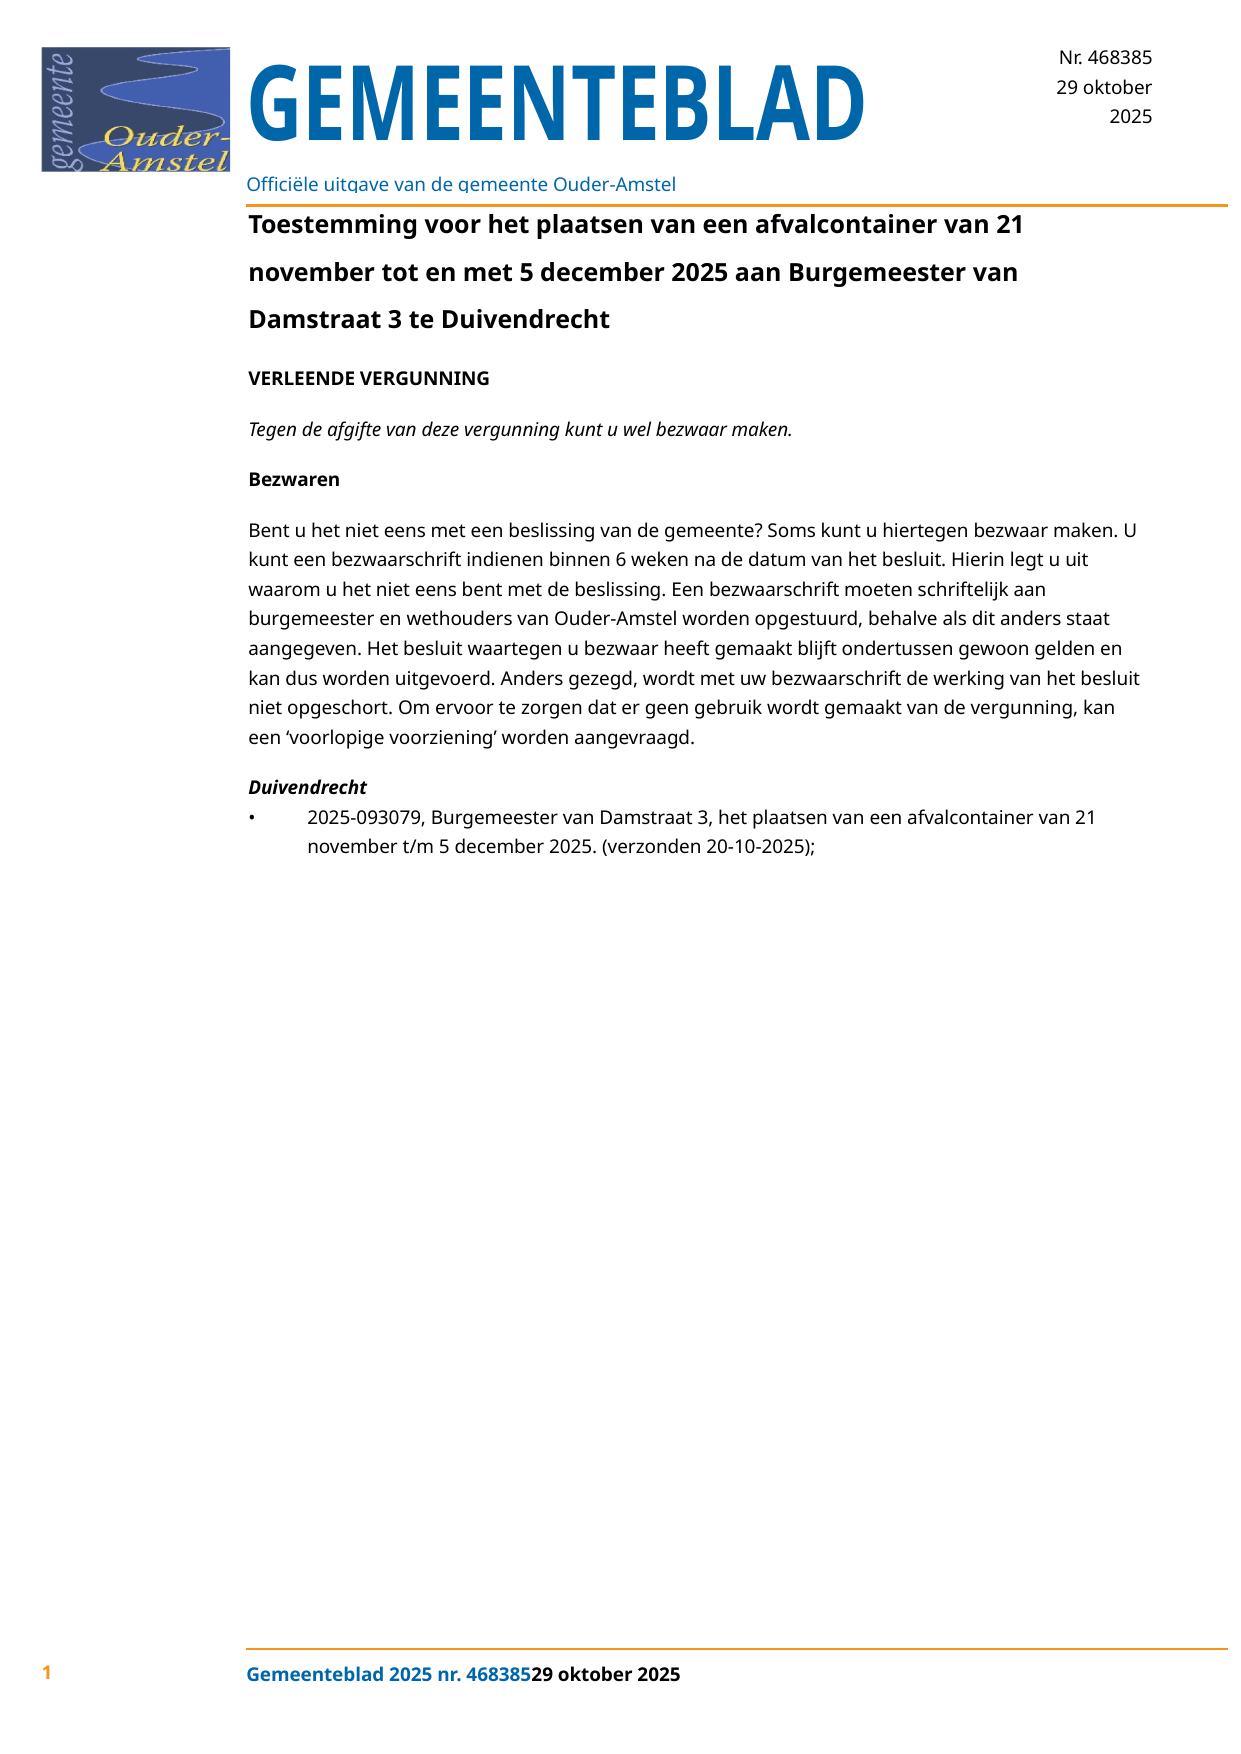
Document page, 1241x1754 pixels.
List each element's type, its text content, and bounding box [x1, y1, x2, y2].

text VERLEENDE VERGUNNING [248, 366, 1152, 391]
list 2025-093079, Burgemeester van Damstraat 3, het plaatsen van een afvalcontainer van 21 november t/m 5 december 2025. (verzonden 20-10-2025); [248, 804, 1152, 859]
text Bezwaren [248, 466, 1152, 492]
text Tegen de afgifte van deze vergunning kunt u wel bezwaar maken. [248, 416, 1152, 442]
text Toestemming voor het plaatsen van een afvalcontainer van 21 november tot en met 5 december 2025 aan Burgemeester van Damstraat 3 te Duivendrecht [248, 207, 1152, 336]
picture [41, 47, 231, 172]
text Duivendrecht [248, 774, 1152, 800]
text Bent u het niet eens met een beslissing van de gemeente? Soms kunt u hiertegen bezwaar maken. U kunt een bezwaarschrift indienen binnen 6 weken na de datum van het besluit. Hierin legt u uit waarom u het niet eens bent met de beslissing. Een bezwaarschrift moeten schriftelijk aan burgemeester en wethouders van Ouder-Amstel worden opgestuurd, behalve als dit anders staat aangegeven. Het besluit waartegen u bezwaar heeft gemaakt blijft ondertussen gewoon gelden en kan dus worden uitgevoerd. Anders gezegd, wordt met uw bezwaarschrift de werking van het besluit niet opgeschort. Om ervoor te zorgen dat er geen gebruik wordt gemaakt van de vergunning, kan een ‘voorlopige voorziening’ worden aangevraagd. [248, 517, 1152, 749]
